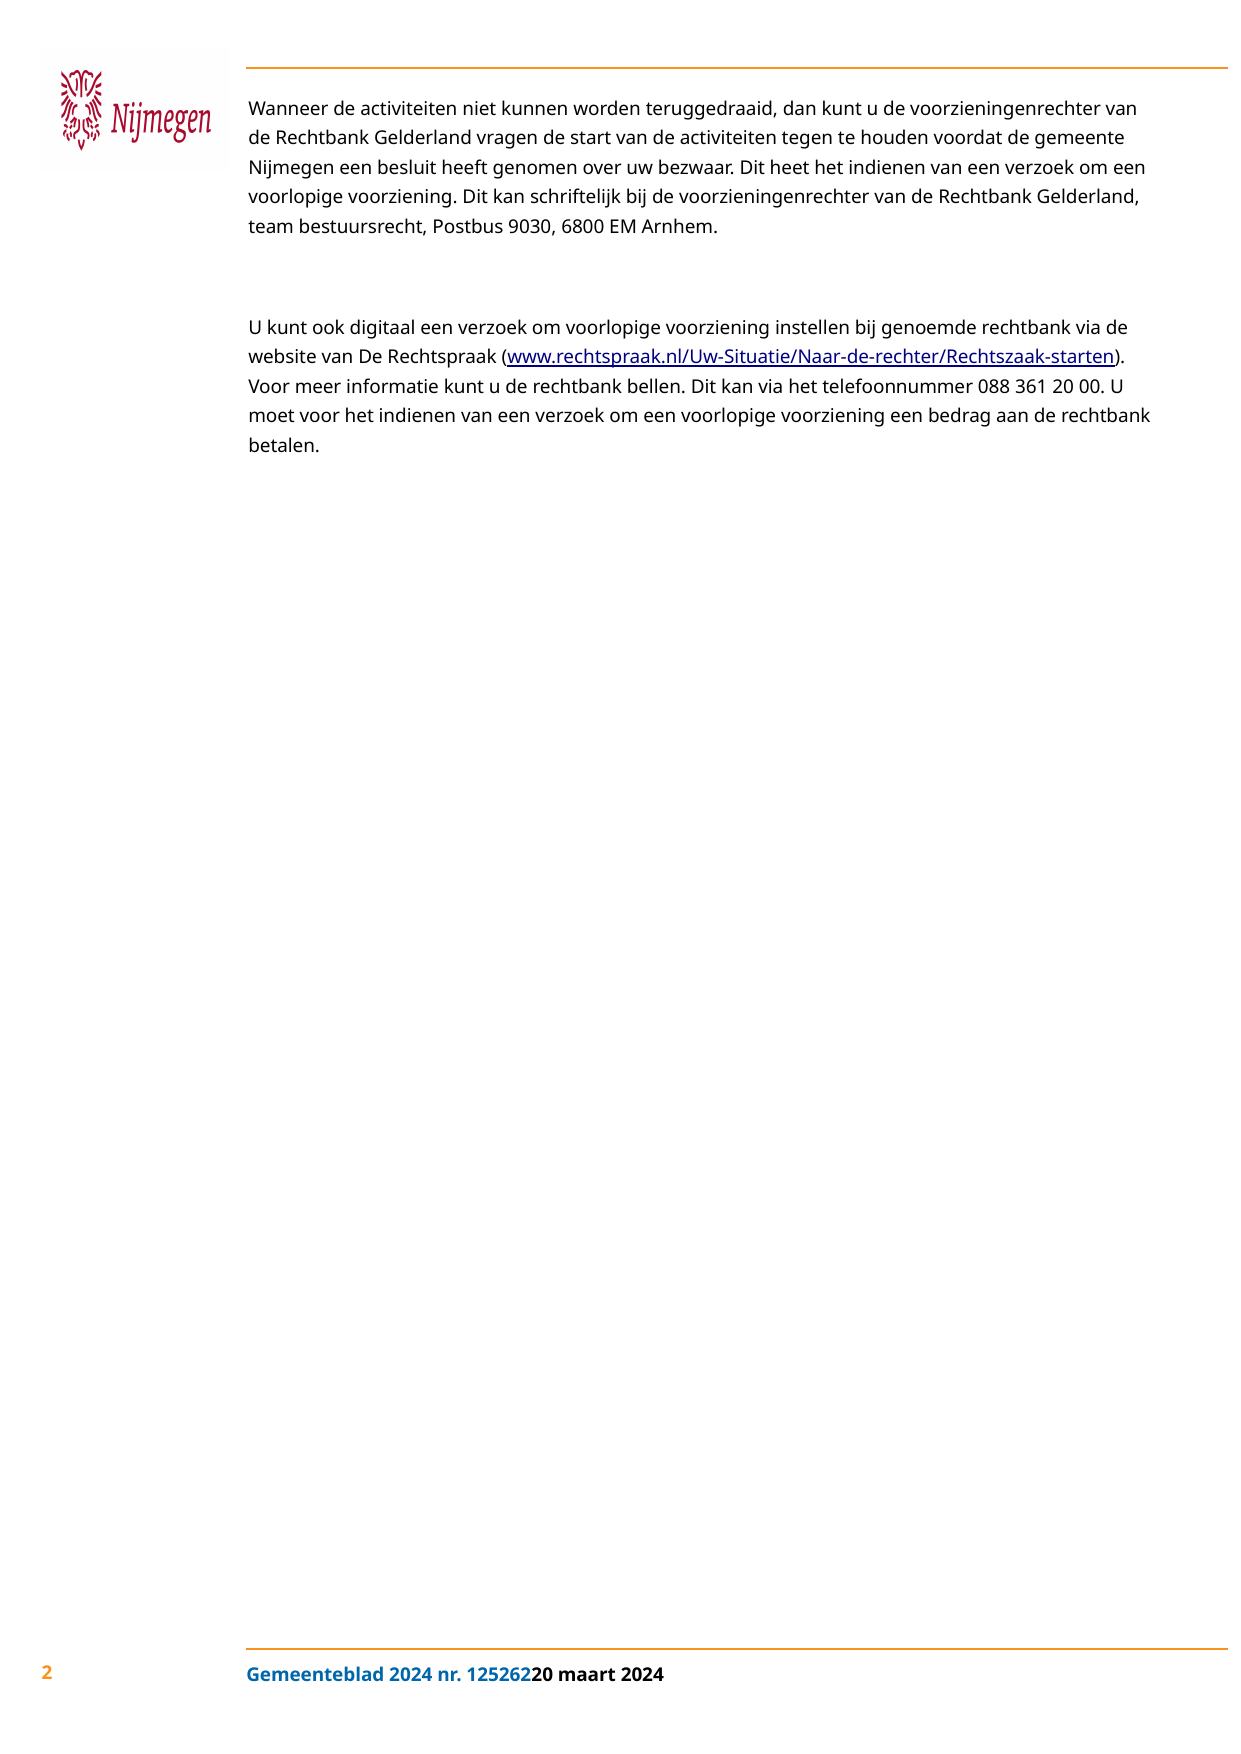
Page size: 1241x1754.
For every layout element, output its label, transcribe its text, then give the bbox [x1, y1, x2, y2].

text U kunt ook digitaal een verzoek om voorlopige voorziening instellen bij genoemde rechtbank via de website van De Rechtspraak (www.rechtspraak.nl/Uw-Situatie/Naar-de-rechter/Rechtszaak-starten). Voor meer informatie kunt u de rechtbank bellen. Dit kan via het telefoonnummer 088 361 20 00. U moet voor het indienen van een verzoek om een voorlopige voorziening een bedrag aan de rechtbank betalen. [248, 314, 1152, 458]
picture [41, 47, 231, 172]
text Wanneer de activiteiten niet kunnen worden teruggedraaid, dan kunt u de voorzieningenrechter van de Rechtbank Gelderland vragen de start van de activiteiten tegen te houden voordat de gemeente Nijmegen een besluit heeft genomen over uw bezwaar. Dit heet het indienen van een verzoek om een voorlopige voorziening. Dit kan schriftelijk bij de voorzieningenrechter van de Rechtbank Gelderland, team bestuursrecht, Postbus 9030, 6800 EM Arnhem. [248, 95, 1152, 239]
